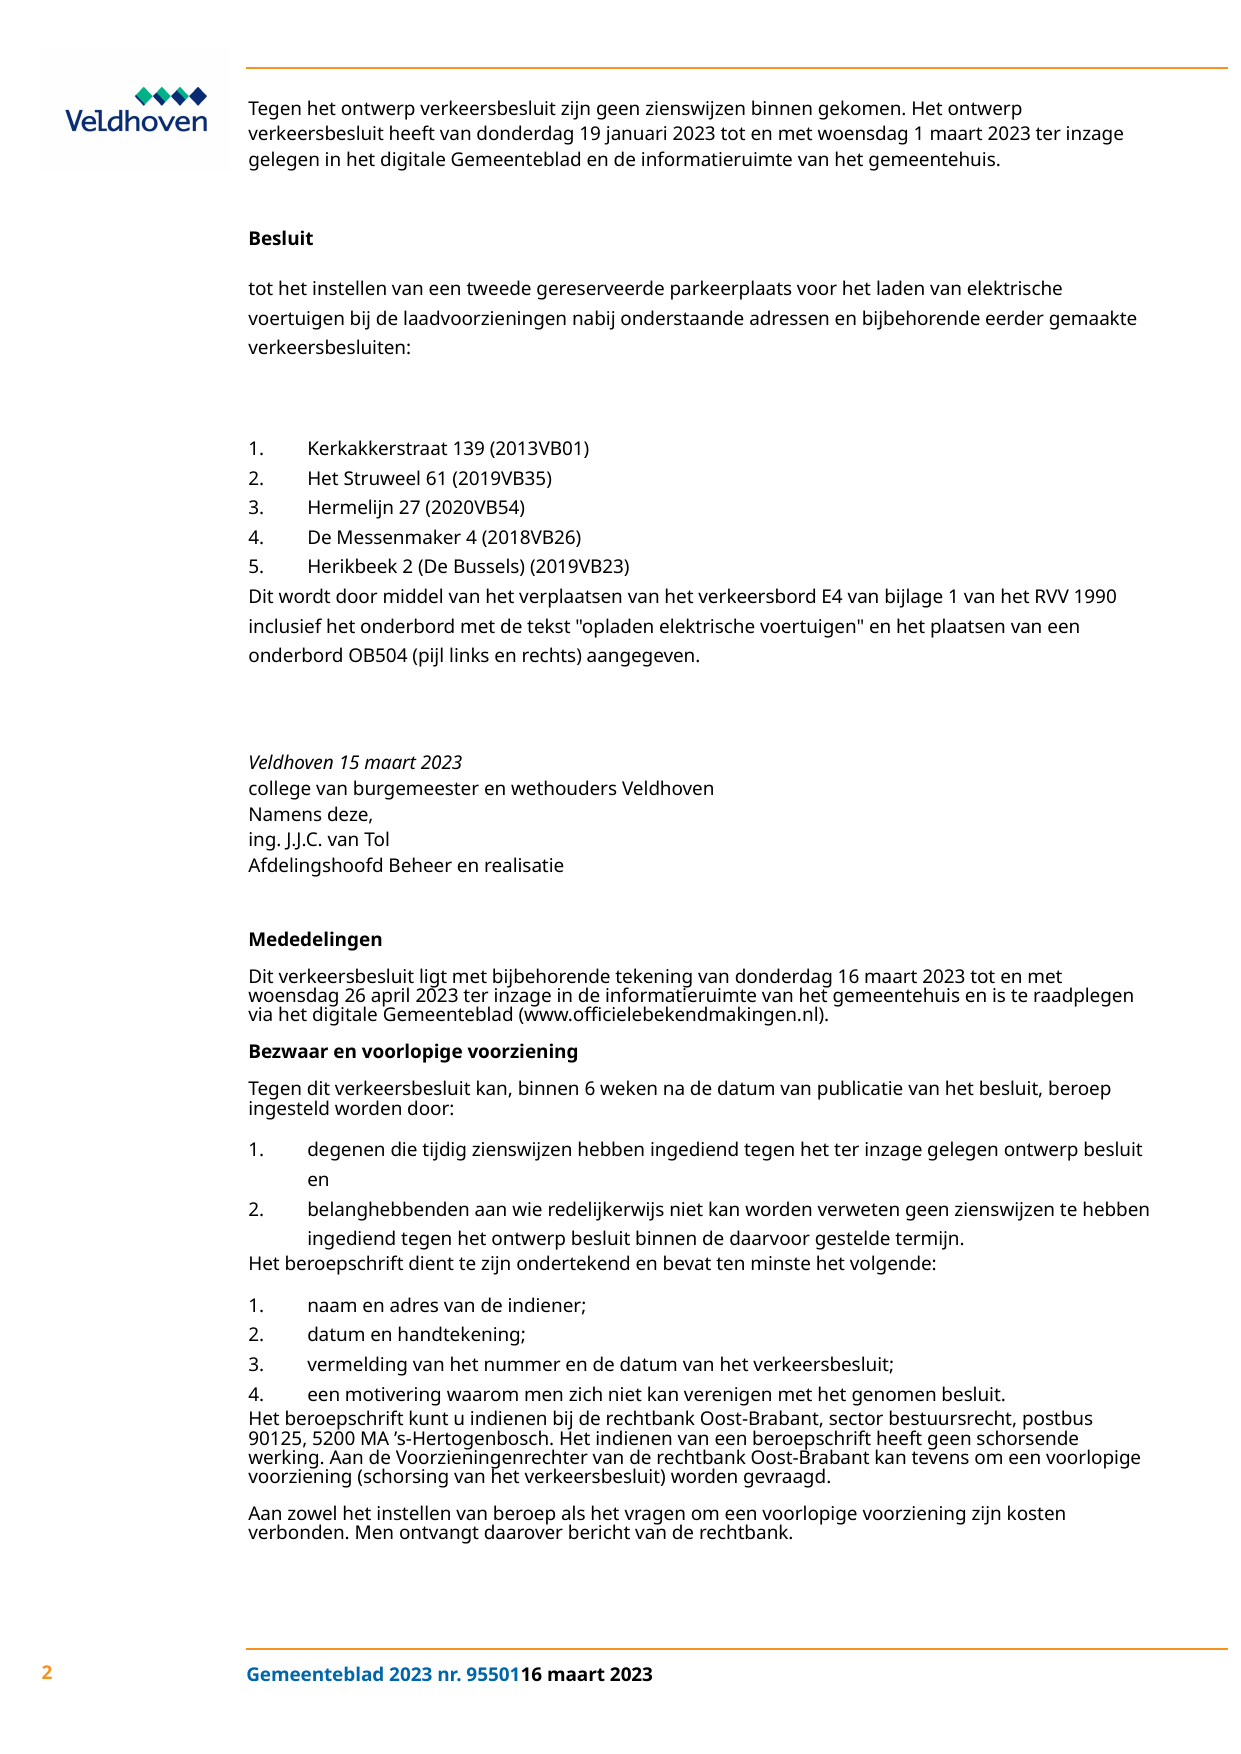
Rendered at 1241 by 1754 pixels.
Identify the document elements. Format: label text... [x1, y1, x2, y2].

list datum en handtekening; [248, 1322, 1152, 1347]
list naam en adres van de indiener; [248, 1292, 1152, 1318]
list degenen die tijdig zienswijzen hebben ingediend tegen het ter inzage gelegen ontwerp besluit en [248, 1137, 1152, 1192]
list Hermelijn 27 (2020VB54) [248, 494, 1152, 520]
picture [41, 47, 231, 172]
text tot het instellen van een tweede gereserveerde parkeerplaats voor het laden van elektrische voertuigen bij de laadvoorzieningen nabij onderstaande adressen en bijbehorende eerder gemaakte verkeersbesluiten: [248, 275, 1152, 360]
text Het beroepschrift dient te zijn ondertekend en bevat ten minste het volgende: [248, 1255, 1152, 1274]
text Dit wordt door middel van het verplaatsen van het verkeersbord E4 van bijlage 1 van het RVV 1990 inclusief het onderbord met de tekst "opladen elektrische voertuigen" en het plaatsen van een onderbord OB504 (pijl links en rechts) aangegeven. [248, 583, 1152, 668]
text Dit verkeersbesluit ligt met bijbehorende tekening van donderdag 16 maart 2023 tot en met woensdag 26 april 2023 ter inzage in de informatieruimte van het gemeentehuis en is te raadplegen via het digitale Gemeenteblad (www.officielebekendmakingen.nl). [248, 968, 1152, 1026]
text Besluit [248, 225, 1152, 251]
text Mededelingen [248, 931, 1152, 950]
list Kerkakkerstraat 139 (2013VB01) [248, 435, 1152, 461]
text Bezwaar en voorlopige voorziening [248, 1043, 1152, 1063]
text Tegen dit verkeersbesluit kan, binnen 6 weken na de datum van publicatie van het besluit, beroep ingesteld worden door: [248, 1080, 1152, 1119]
list belanghebbenden aan wie redelijkerwijs niet kan worden verweten geen zienswijzen te hebben ingediend tegen het ontwerp besluit binnen de daarvoor gestelde termijn. [248, 1196, 1152, 1251]
list Herikbeek 2 (De Bussels) (2019VB23) [248, 554, 1152, 579]
list Het Struweel 61 (2019VB35) [248, 465, 1152, 491]
list vermelding van het nummer en de datum van het verkeersbesluit; [248, 1351, 1152, 1377]
text Aan zowel het instellen van beroep als het vragen om een voorlopige voorziening zijn kosten verbonden. Men ontvangt daarover bericht van de rechtbank. [248, 1505, 1152, 1544]
text Afdelingshoofd Beheer en realisatie [248, 852, 1152, 878]
text Het beroepschrift kunt u indienen bij de rechtbank Oost-Brabant, sector bestuursrecht, postbus 90125, 5200 MA ’s-Hertogenbosch. Het indienen van een beroepschrift heeft geen schorsende werking. Aan de Voorzieningenrechter van de rechtbank Oost-Brabant kan tevens om een voorlopige voorziening (schorsing van het verkeersbesluit) worden gevraagd. [248, 1410, 1152, 1487]
text ing. J.J.C. van Tol [248, 827, 1152, 852]
list De Messenmaker 4 (2018VB26) [248, 524, 1152, 550]
text Tegen het ontwerp verkeersbesluit zijn geen zienswijzen binnen gekomen. Het ontwerp verkeersbesluit heeft van donderdag 19 januari 2023 tot en met woensdag 1 maart 2023 ter inzage gelegen in het digitale Gemeenteblad en de informatieruimte van het gemeentehuis. [248, 95, 1152, 172]
text Veldhoven 15 maart 2023 [248, 749, 1152, 775]
list een motivering waarom men zich niet kan verenigen met het genomen besluit. [248, 1381, 1152, 1406]
text college van burgemeester en wethouders Veldhoven [248, 775, 1152, 801]
text Namens deze, [248, 801, 1152, 827]
